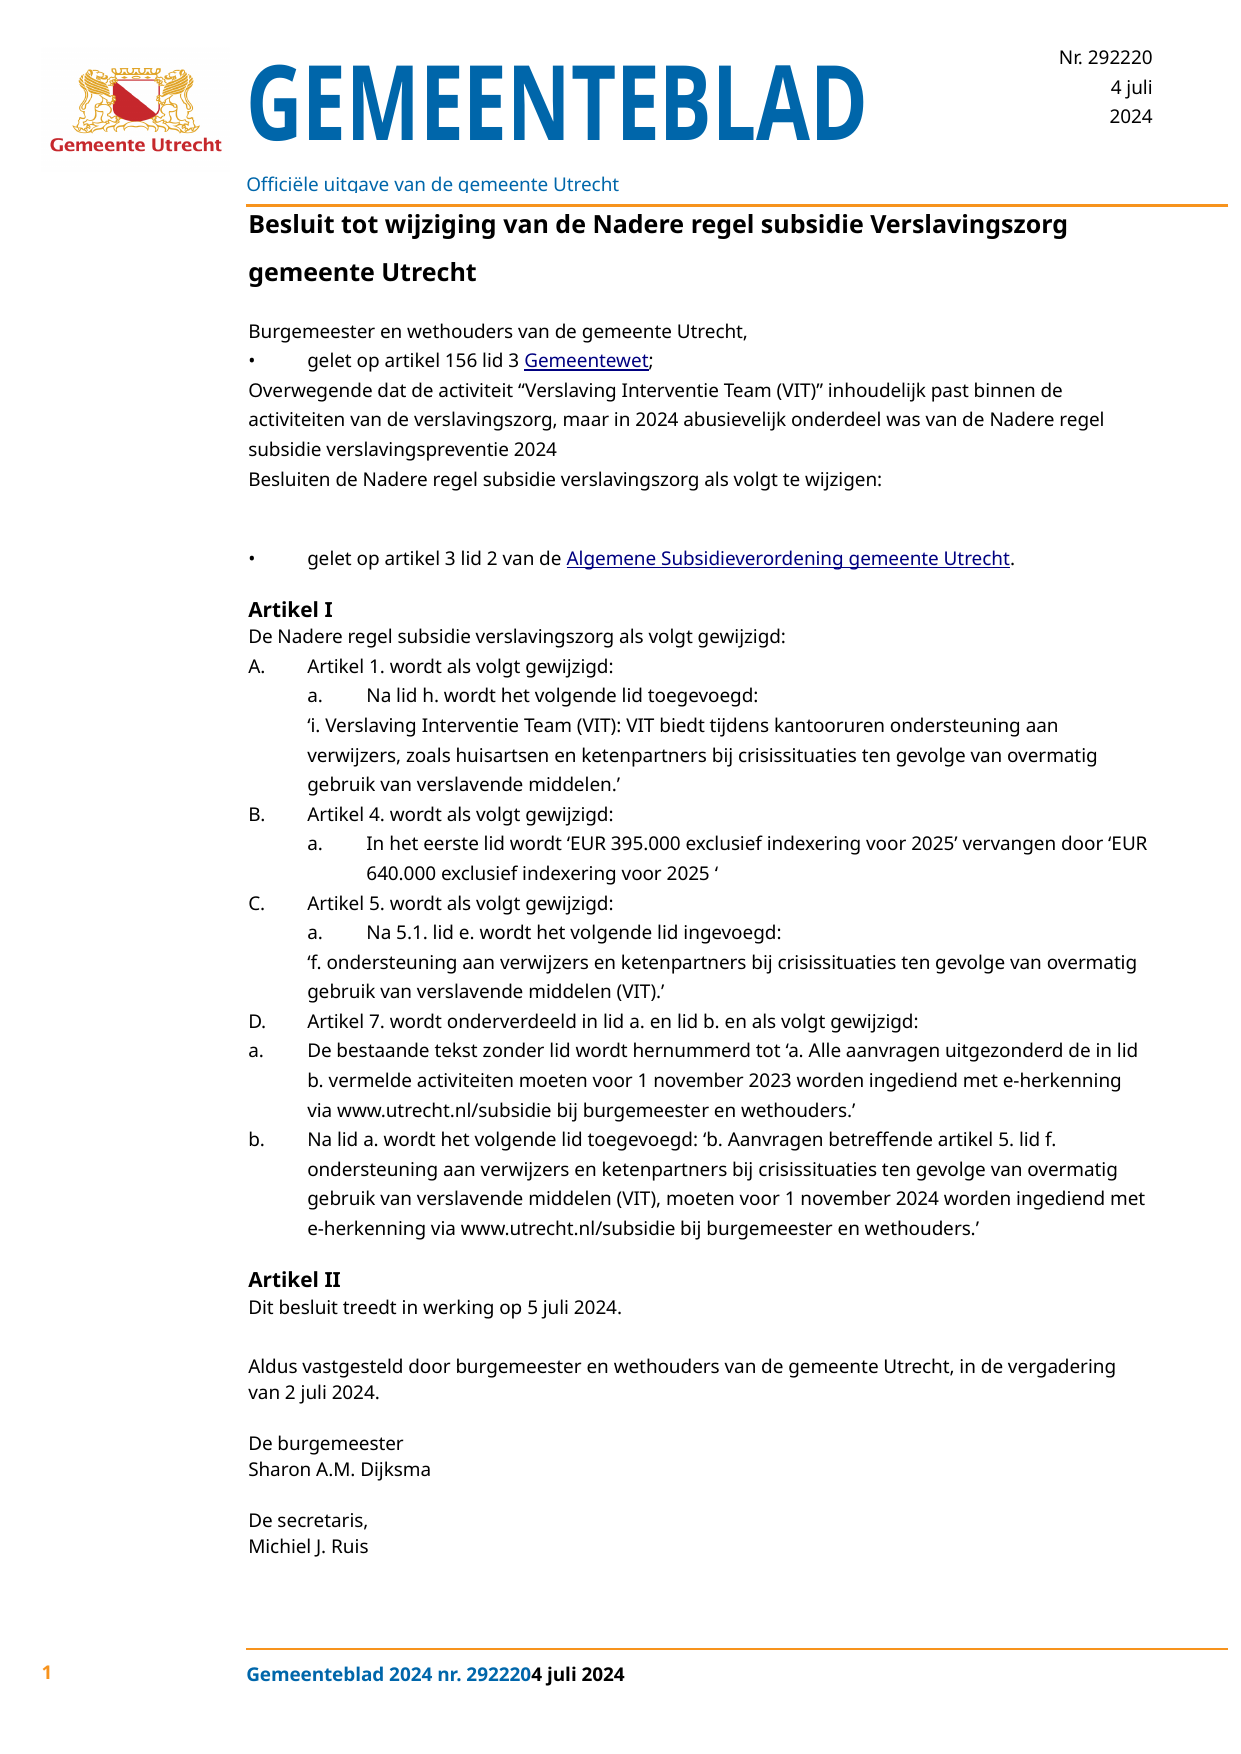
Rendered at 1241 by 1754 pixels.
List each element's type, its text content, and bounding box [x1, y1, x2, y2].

text De Nadere regel subsidie verslavingszorg als volgt gewijzigd: [248, 623, 1152, 649]
list De bestaande tekst zonder lid wordt hernummerd tot ‘a. Alle aanvragen uitgezonderd de in lid b. vermelde activiteiten moeten voor 1 november 2023 worden ingediend met e-herkenning via www.utrecht.nl/subsidie bij burgemeester en wethouders.’ [248, 1038, 1152, 1123]
text Burgemeester en wethouders van de gemeente Utrecht, [248, 318, 1152, 344]
text Dit besluit treedt in werking op 5 juli 2024. [248, 1294, 1152, 1320]
text Sharon A.M. Dijksma [248, 1456, 1152, 1482]
text De burgemeester [248, 1430, 1152, 1456]
list Na lid a. wordt het volgende lid toegevoegd: ‘b. Aanvragen betreffende artikel 5. lid f. ondersteuning aan verwijzers en ketenpartners bij crisissituaties ten gevolge van overmatig gebruik van verslavende middelen (VIT), moeten voor 1 november 2024 worden ingediend met e-herkenning via www.utrecht.nl/subsidie bij burgemeester en wethouders.’ [248, 1126, 1152, 1241]
list ‘i. Verslaving Interventie Team (VIT): VIT biedt tijdens kantooruren ondersteuning aan verwijzers, zoals huisartsen en ketenpartners bij crisissituaties ten gevolge van overmatig gebruik van verslavende middelen.’ [248, 712, 1152, 797]
picture [41, 47, 231, 172]
list Artikel 4. wordt als volgt gewijzigd: [248, 801, 1152, 827]
list Na lid h. wordt het volgende lid toegevoegd: [307, 683, 1152, 708]
text Michiel J. Ruis [248, 1533, 1152, 1559]
list Artikel 5. wordt als volgt gewijzigd: [248, 890, 1152, 916]
list Artikel 7. wordt onderverdeeld in lid a. en lid b. en als volgt gewijzigd: [248, 1008, 1152, 1034]
list Artikel 1. wordt als volgt gewijzigd: [248, 653, 1152, 679]
text Artikel I [248, 595, 1152, 623]
list Na 5.1. lid e. wordt het volgende lid ingevoegd: [307, 919, 1152, 945]
text Besluit tot wijziging van de Nadere regel subsidie Verslavingszorg gemeente Utrecht [248, 207, 1152, 288]
text Aldus vastgesteld door burgemeester en wethouders van de gemeente Utrecht, in de vergadering van 2 juli 2024. [248, 1353, 1152, 1405]
list ‘f. ondersteuning aan verwijzers en ketenpartners bij crisissituaties ten gevolge van overmatig gebruik van verslavende middelen (VIT).’ [248, 949, 1152, 1004]
text De secretaris, [248, 1508, 1152, 1533]
text Overwegende dat de activiteit “Verslaving Interventie Team (VIT)” inhoudelijk past binnen de activiteiten van de verslavingszorg, maar in 2024 abusievelijk onderdeel was van de Nadere regel subsidie verslavingspreventie 2024 [248, 377, 1152, 462]
list In het eerste lid wordt ‘EUR 395.000 exclusief indexering voor 2025’ vervangen door ‘EUR 640.000 exclusief indexering voor 2025 ‘ [307, 831, 1152, 886]
text Besluiten de Nadere regel subsidie verslavingszorg als volgt te wijzigen: [248, 466, 1152, 492]
list gelet op artikel 3 lid 2 van de Algemene Subsidieverordening gemeente Utrecht. [248, 545, 1152, 570]
text Artikel II [248, 1266, 1152, 1294]
list gelet op artikel 156 lid 3 Gemeentewet; [248, 347, 1152, 373]
